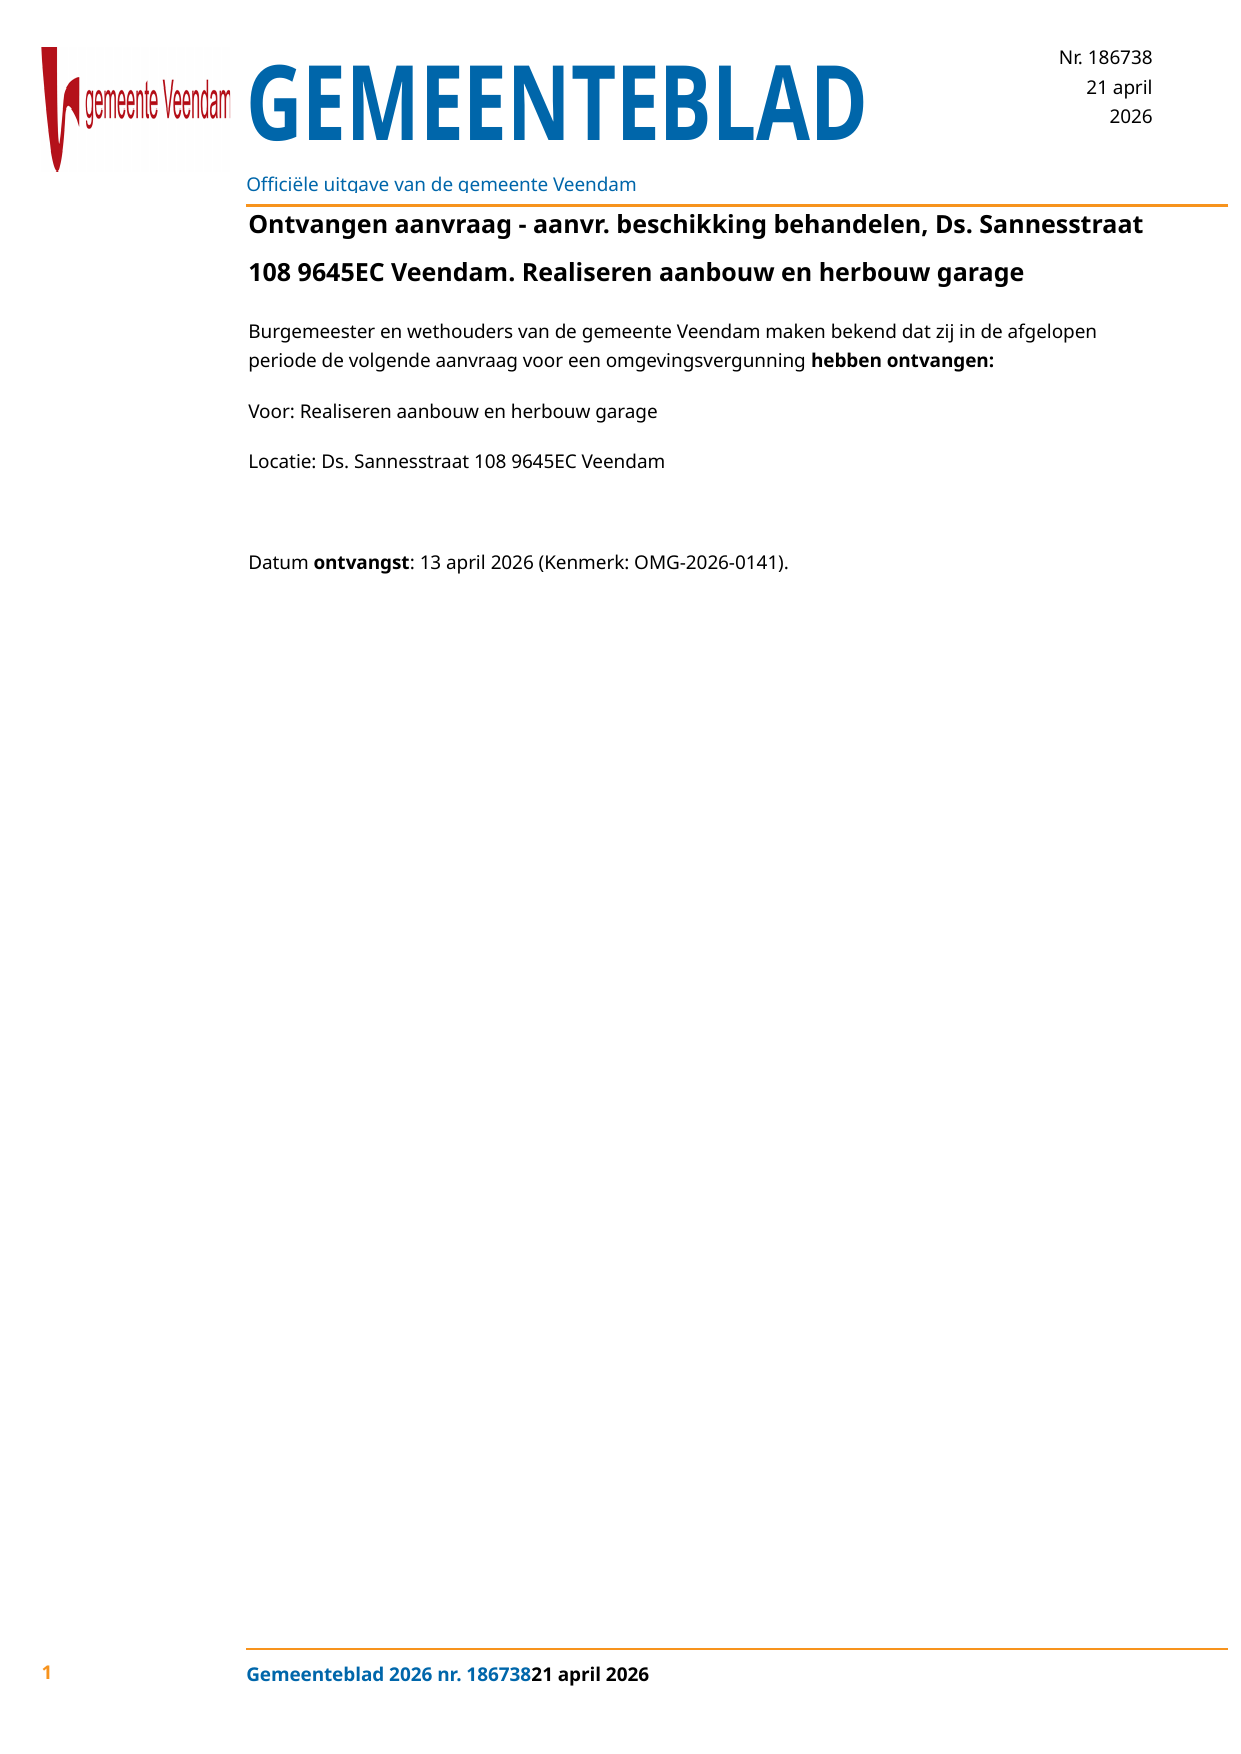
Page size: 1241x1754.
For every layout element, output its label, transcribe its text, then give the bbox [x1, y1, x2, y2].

text Datum ontvangst: 13 april 2026 (Kenmerk: OMG-2026-0141). [248, 549, 1152, 575]
text Voor: Realiseren aanbouw en herbouw garage [248, 398, 1152, 424]
text Ontvangen aanvraag - aanvr. beschikking behandelen, Ds. Sannesstraat 108 9645EC Veendam. Realiseren aanbouw en herbouw garage [248, 207, 1152, 288]
text Burgemeester en wethouders van de gemeente Veendam maken bekend dat zij in de afgelopen periode de volgende aanvraag voor een omgevingsvergunning hebben ontvangen: [248, 318, 1152, 373]
text Locatie: Ds. Sannesstraat 108 9645EC Veendam [248, 448, 1152, 474]
picture [41, 47, 231, 172]
